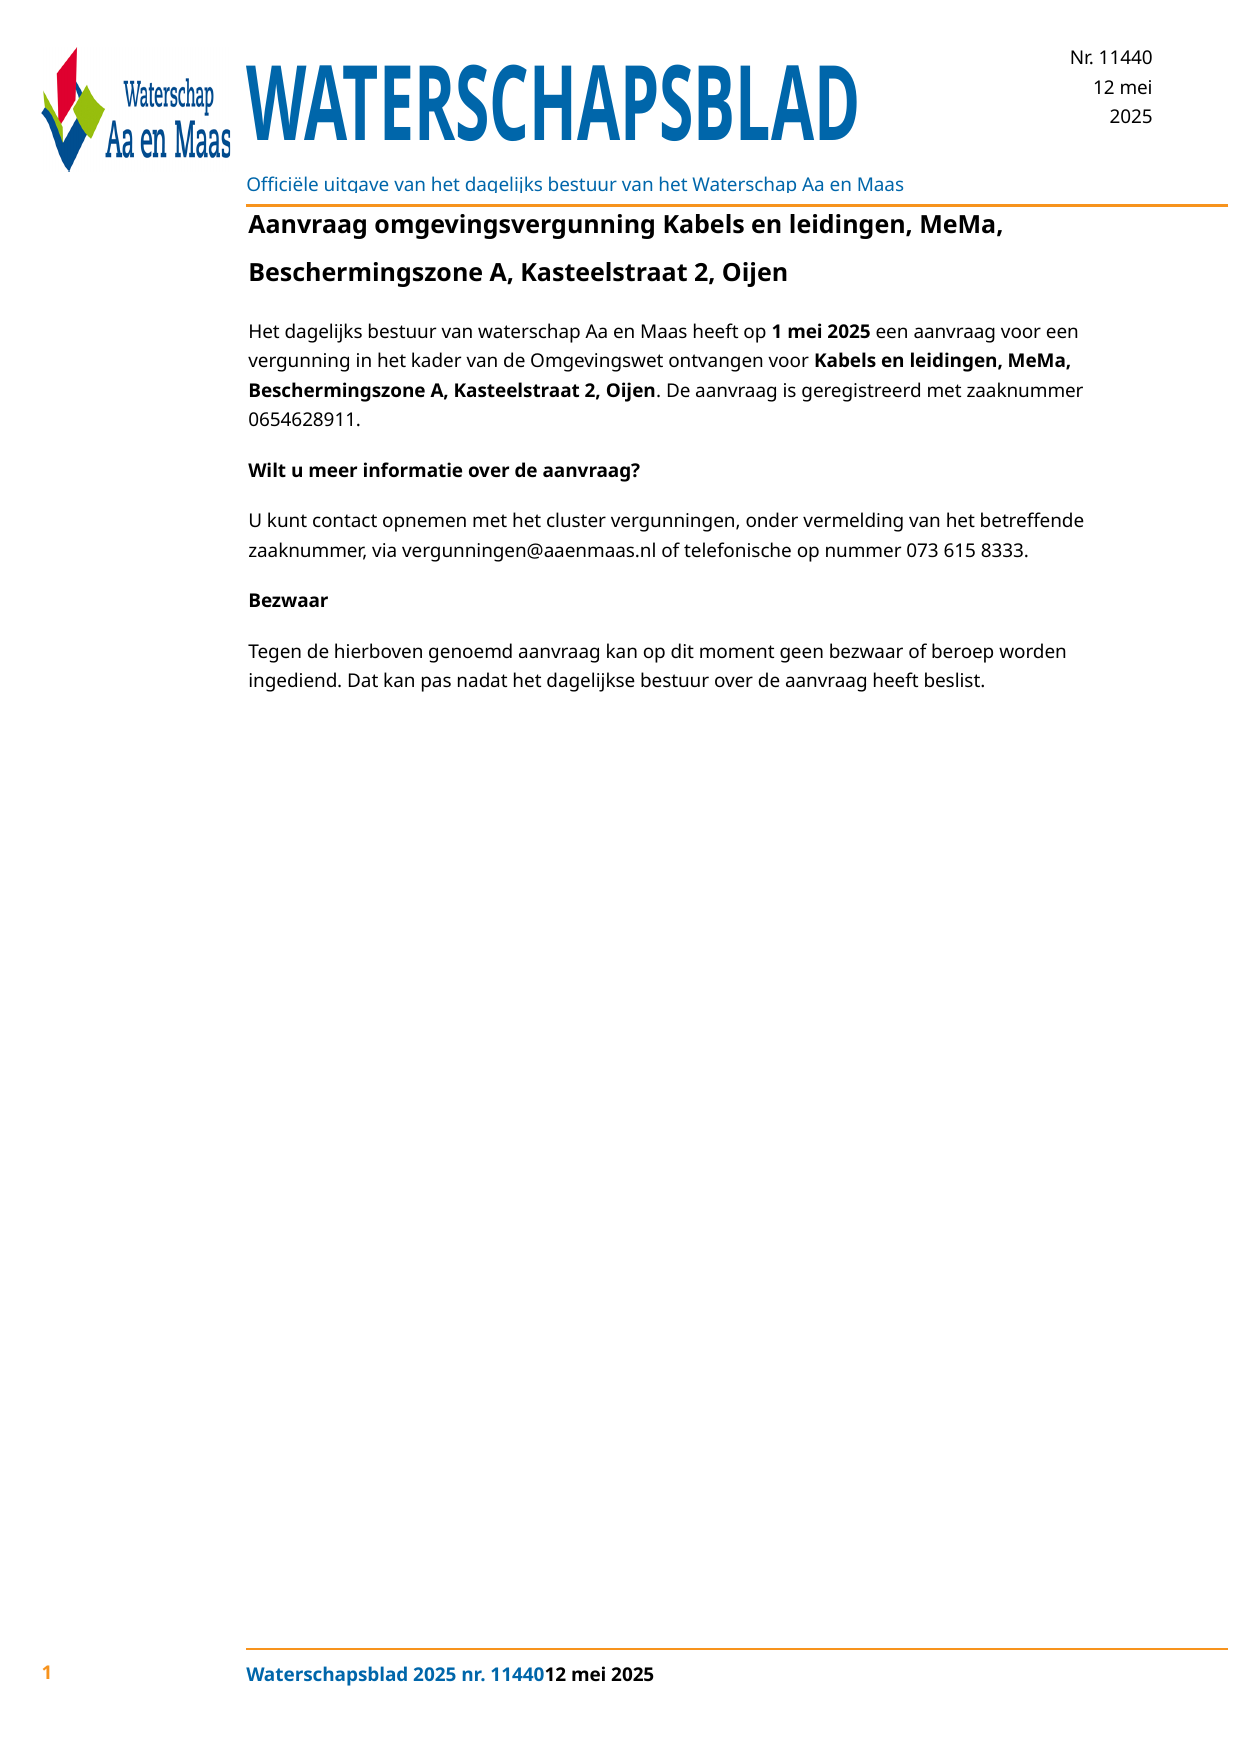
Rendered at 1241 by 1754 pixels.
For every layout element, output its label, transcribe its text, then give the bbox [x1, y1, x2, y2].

text Wilt u meer informatie over de aanvraag? [248, 457, 1152, 483]
text Bezwaar [248, 587, 1152, 613]
text U kunt contact opnemen met het cluster vergunningen, onder vermelding van het betreffende zaaknummer, via vergunningen@aaenmaas.nl of telefonische op nummer 073 615 8333. [248, 507, 1152, 563]
text Het dagelijks bestuur van waterschap Aa en Maas heeft op 1 mei 2025 een aanvraag voor een vergunning in het kader van de Omgevingswet ontvangen voor Kabels en leidingen, MeMa, Beschermingszone A, Kasteelstraat 2, Oijen. De aanvraag is geregistreerd met zaaknummer 0654628911. [248, 318, 1152, 432]
text Aanvraag omgevingsvergunning Kabels en leidingen, MeMa, Beschermingszone A, Kasteelstraat 2, Oijen [248, 207, 1152, 288]
text Tegen de hierboven genoemd aanvraag kan op dit moment geen bezwaar of beroep worden ingediend. Dat kan pas nadat het dagelijkse bestuur over de aanvraag heeft beslist. [248, 638, 1152, 693]
picture [41, 47, 231, 172]
